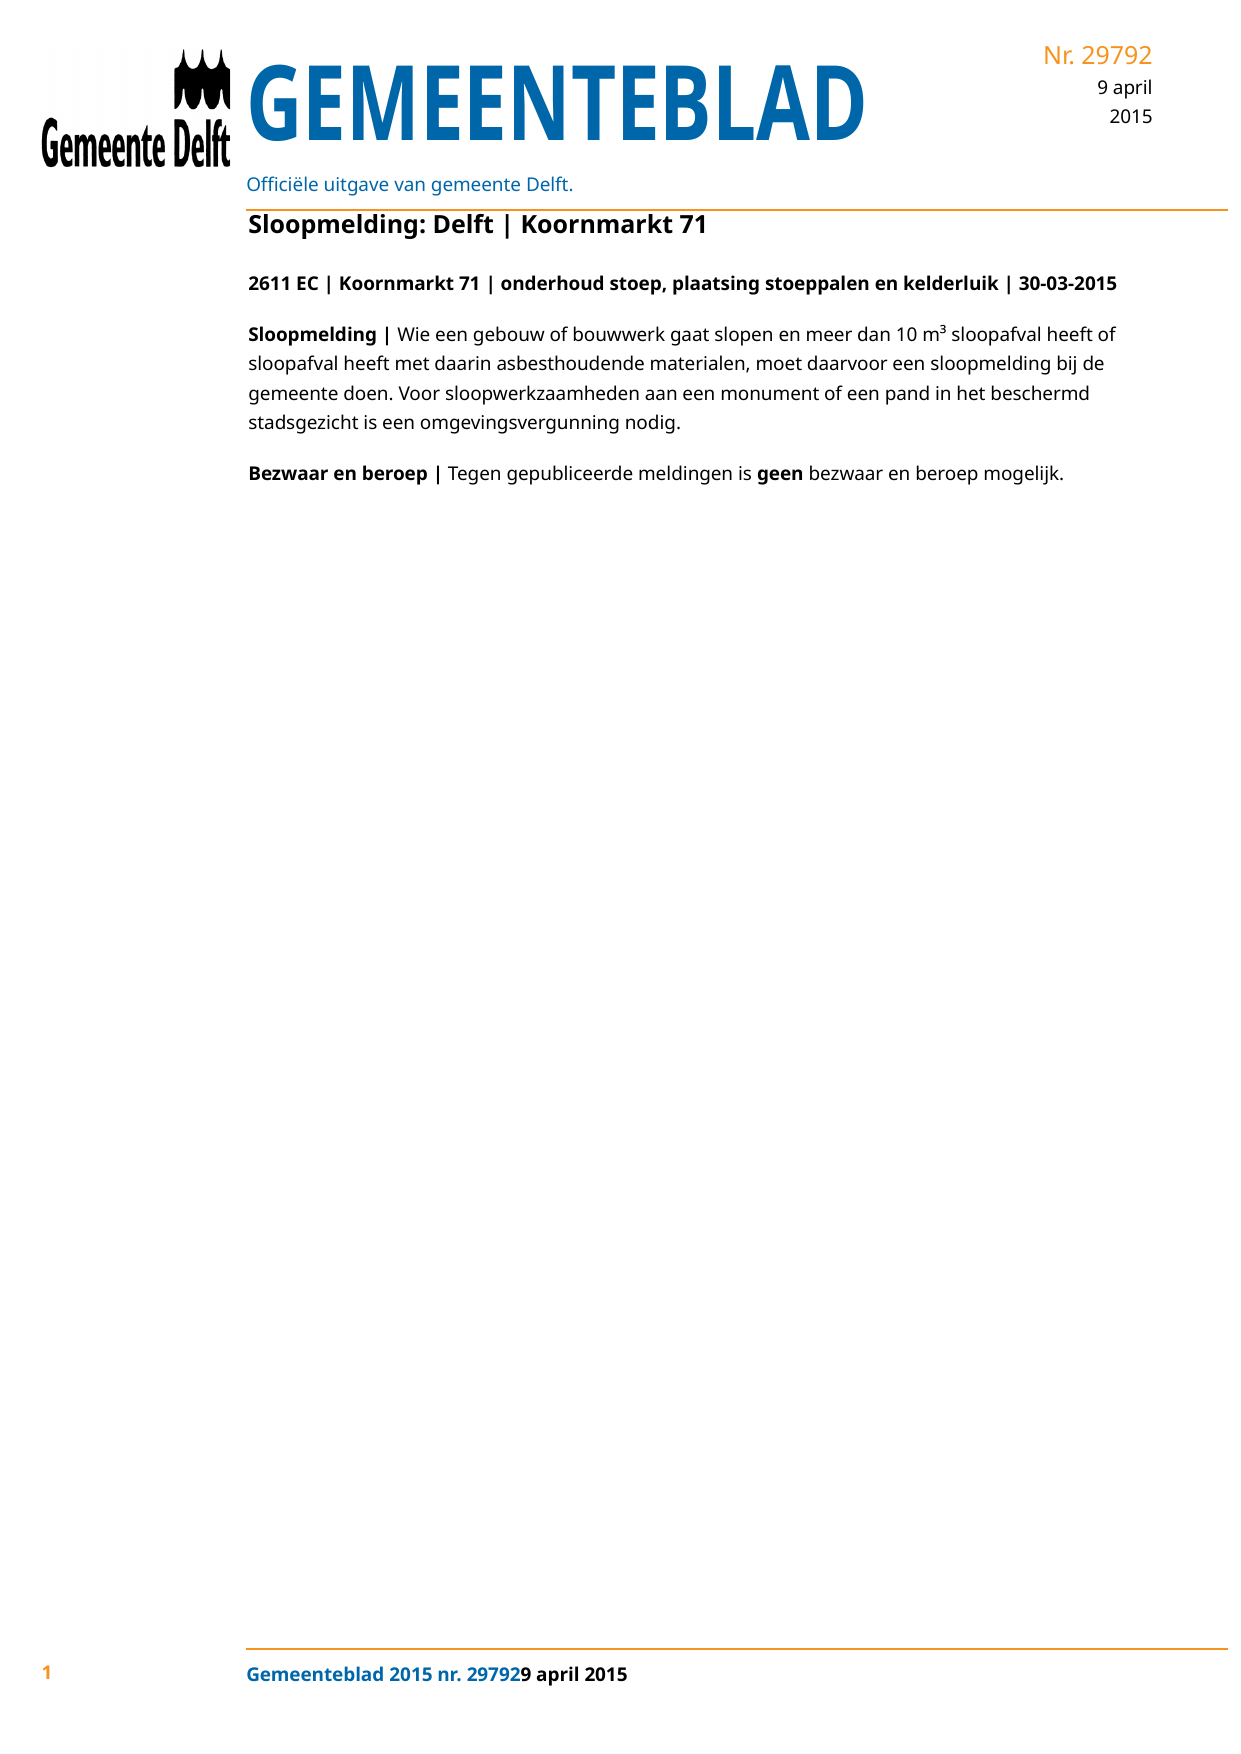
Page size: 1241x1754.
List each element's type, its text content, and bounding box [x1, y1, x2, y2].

text Sloopmelding: Delft | Koornmarkt 71 [248, 211, 1152, 241]
text 2611 EC | Koornmarkt 71 | onderhoud stoep, plaatsing stoeppalen en kelderluik | 30-03-2015 [248, 270, 1152, 296]
text Bezwaar en beroep | Tegen gepubliceerde meldingen is geen bezwaar en beroep mogelijk. [248, 460, 1152, 486]
picture [41, 47, 231, 172]
text Sloopmelding | Wie een gebouw of bouwwerk gaat slopen en meer dan 10 m³ sloopafval heeft of sloopafval heeft met daarin asbesthoudende materialen, moet daarvoor een sloopmelding bij de gemeente doen. Voor sloopwerkzaamheden aan een monument of een pand in het beschermd stadsgezicht is een omgevingsvergunning nodig. [248, 321, 1152, 435]
